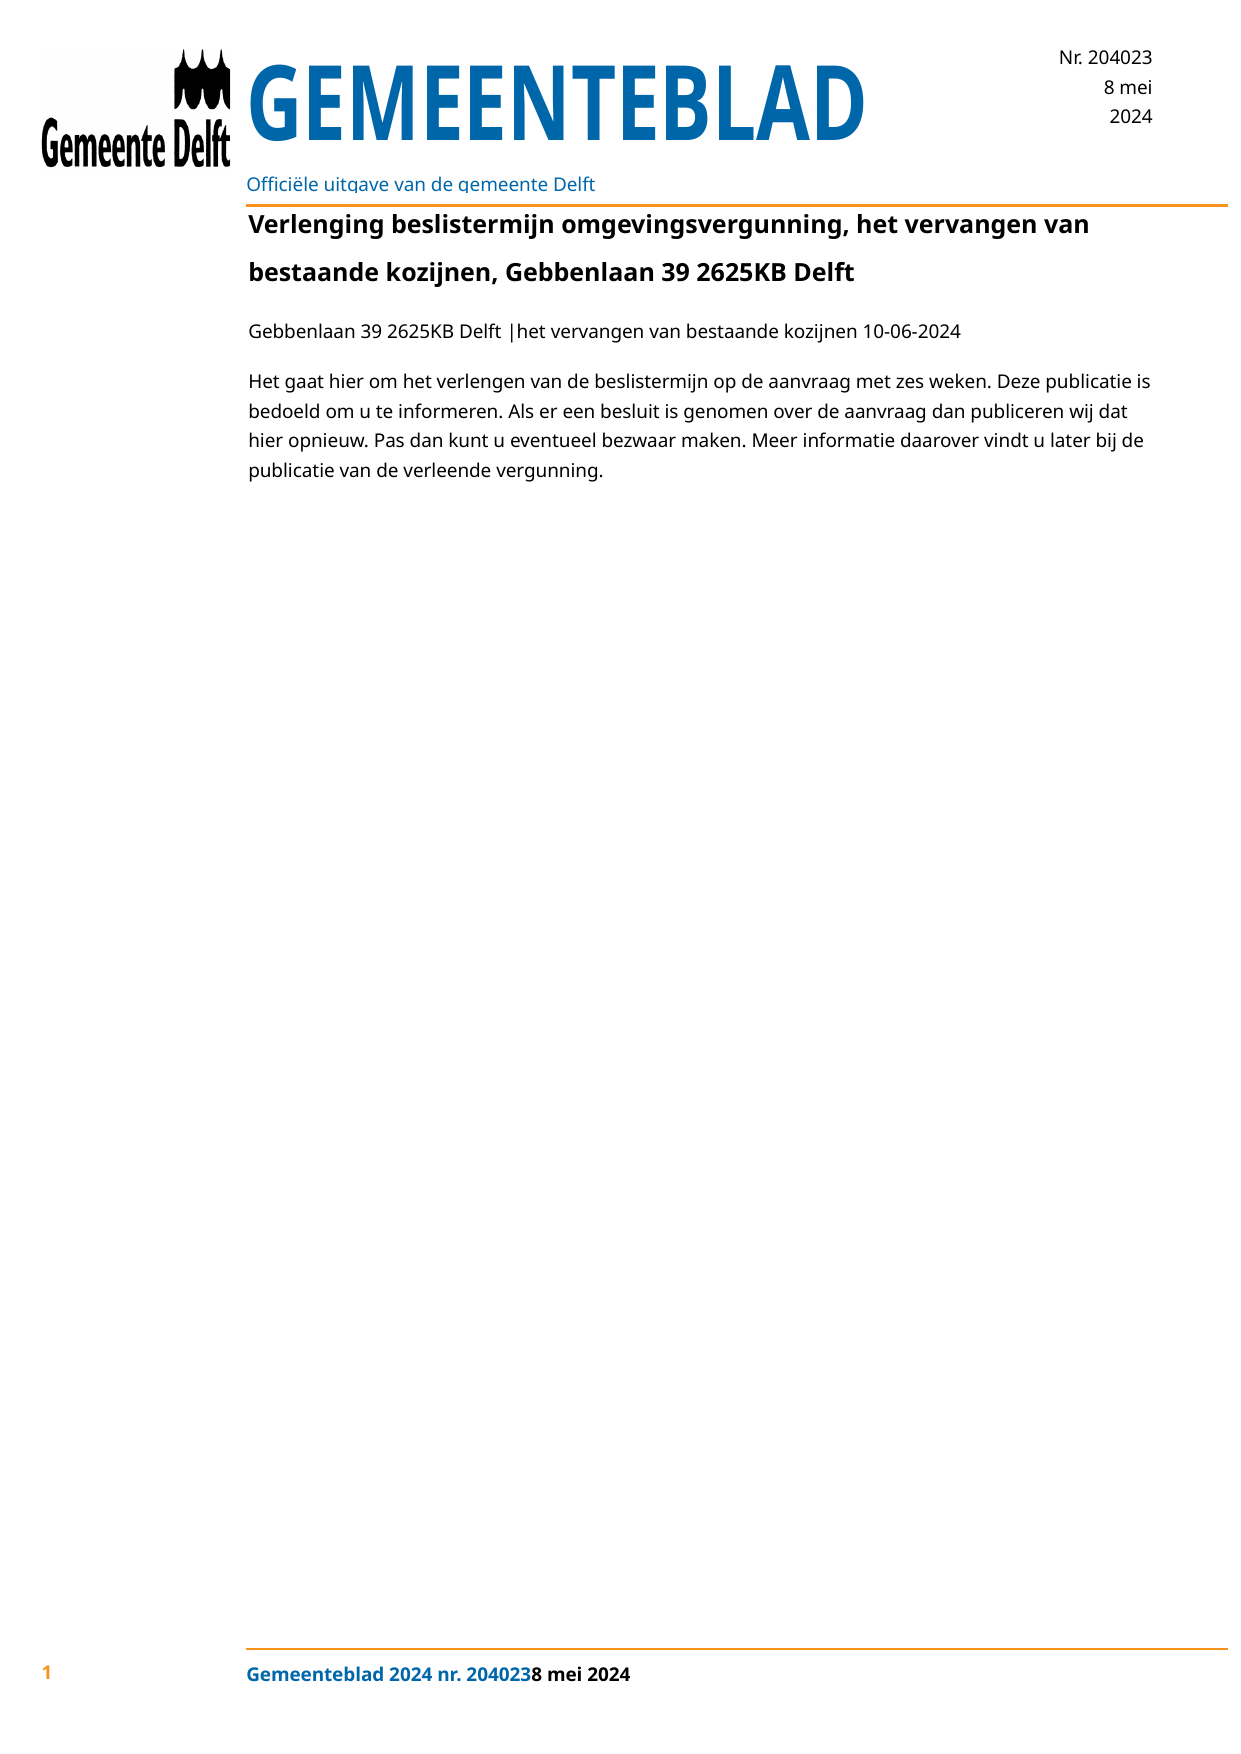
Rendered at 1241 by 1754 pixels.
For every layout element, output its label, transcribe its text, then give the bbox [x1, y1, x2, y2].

picture [41, 47, 231, 172]
text Gebbenlaan 39 2625KB Delft |het vervangen van bestaande kozijnen 10-06-2024 [248, 318, 1152, 344]
text Verlenging beslistermijn omgevingsvergunning, het vervangen van bestaande kozijnen, Gebbenlaan 39 2625KB Delft [248, 207, 1152, 288]
text Het gaat hier om het verlengen van de beslistermijn op de aanvraag met zes weken. Deze publicatie is bedoeld om u te informeren. Als er een besluit is genomen over de aanvraag dan publiceren wij dat hier opnieuw. Pas dan kunt u eventueel bezwaar maken. Meer informatie daarover vindt u later bij de publicatie van de verleende vergunning. [248, 368, 1152, 483]
